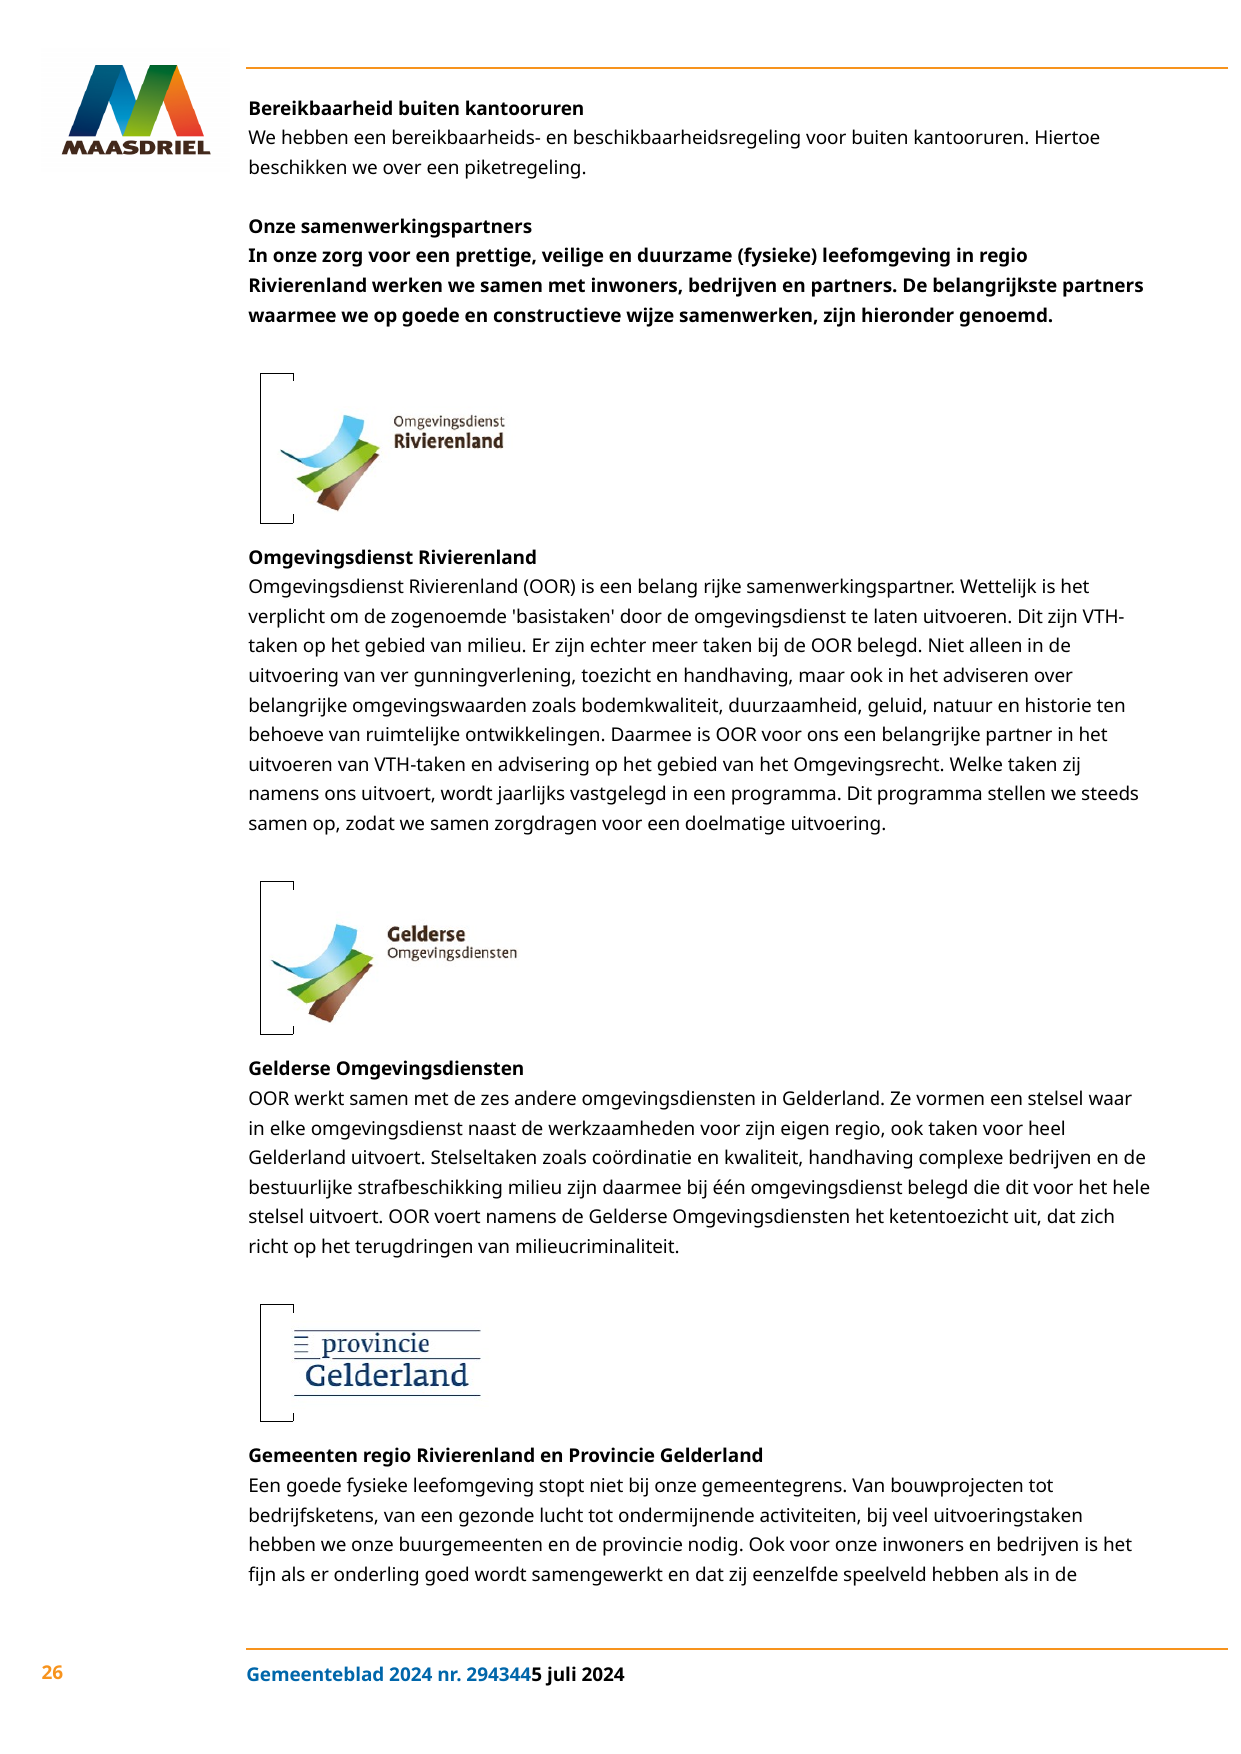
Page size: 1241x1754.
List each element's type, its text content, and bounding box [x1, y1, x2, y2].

text In onze zorg voor een prettige, veilige en duurzame (fysieke) leefomgeving in regio Rivierenland werken we samen met inwoners, bedrijven en partners. De belangrijkste partners waarmee we op goede en constructieve wijze samenwerken, zijn hieronder genoemd. [248, 243, 1152, 328]
text Bereikbaarheid buiten kantooruren [248, 95, 1152, 121]
picture [41, 47, 231, 172]
picture [268, 890, 535, 1026]
picture [268, 381, 535, 514]
text Gelderse Omgevingsdiensten [248, 1056, 1152, 1081]
text OOR werkt samen met de zes andere omgevingsdiensten in Gelderland. Ze vormen een stelsel waar­ in elke omgevingsdienst naast de werkzaamheden voor zijn eigen regio, ook taken voor heel Gelderland uitvoert. Stelseltaken zoals coördinatie en kwaliteit, handhaving complexe bedrijven en de bestuurlijke strafbeschikking milieu zijn daarmee bij één omgevingsdienst belegd die dit voor het hele stelsel uitvoert. OOR voert namens de Gelderse Omgevingsdiensten het ketentoezicht uit, dat zich richt op het terugdringen van milieucriminaliteit. [248, 1085, 1152, 1259]
text Een goede fysieke leefomgeving stopt niet bij onze gemeentegrens. Van bouwprojecten tot bedrijfsketens, van een gezonde lucht tot ondermijnende activiteiten, bij veel uitvoeringstaken hebben we onze buurgemeenten en de provincie nodig. Ook voor onze inwoners en bedrijven is het fijn als er onderling goed wordt samengewerkt en dat zij eenzelfde speelveld hebben als in de [248, 1472, 1152, 1587]
text Omgevingsdienst Rivierenland (OOR) is een belang­ rijke samenwerkingspartner. Wettelijk is het verplicht om de zogenoemde 'basistaken' door de omgevingsdienst te laten uitvoeren. Dit zijn VTH-taken op het gebied van milieu. Er zijn echter meer taken bij de OOR belegd. Niet alleen in de uitvoering van ver­ gunningverlening, toezicht en handhaving, maar ook in het adviseren over belangrijke omgevingswaarden zoals bodemkwaliteit, duurzaamheid, geluid, natuur en historie ten behoeve van ruimtelijke ontwikkelingen. Daarmee is OOR voor ons een belangrijke partner in het uitvoeren van VTH-taken en advisering op het gebied van het Omgevingsrecht. Welke taken zij namens ons uitvoert, wordt jaarlijks vastgelegd in een programma. Dit programma stellen we steeds samen op, zodat we samen zorgdragen voor een doelmatige uitvoering. [248, 573, 1152, 836]
text Onze samenwerkingspartners [248, 213, 1152, 239]
text We hebben een bereikbaarheids- en beschikbaarheidsregeling voor buiten kantooruren. Hiertoe beschikken we over een piketregeling. [248, 124, 1152, 180]
text Omgevingsdienst Rivierenland [248, 544, 1152, 569]
text Gemeenten regio Rivierenland en Provincie Gelderland [248, 1443, 1152, 1468]
picture [268, 1313, 535, 1413]
